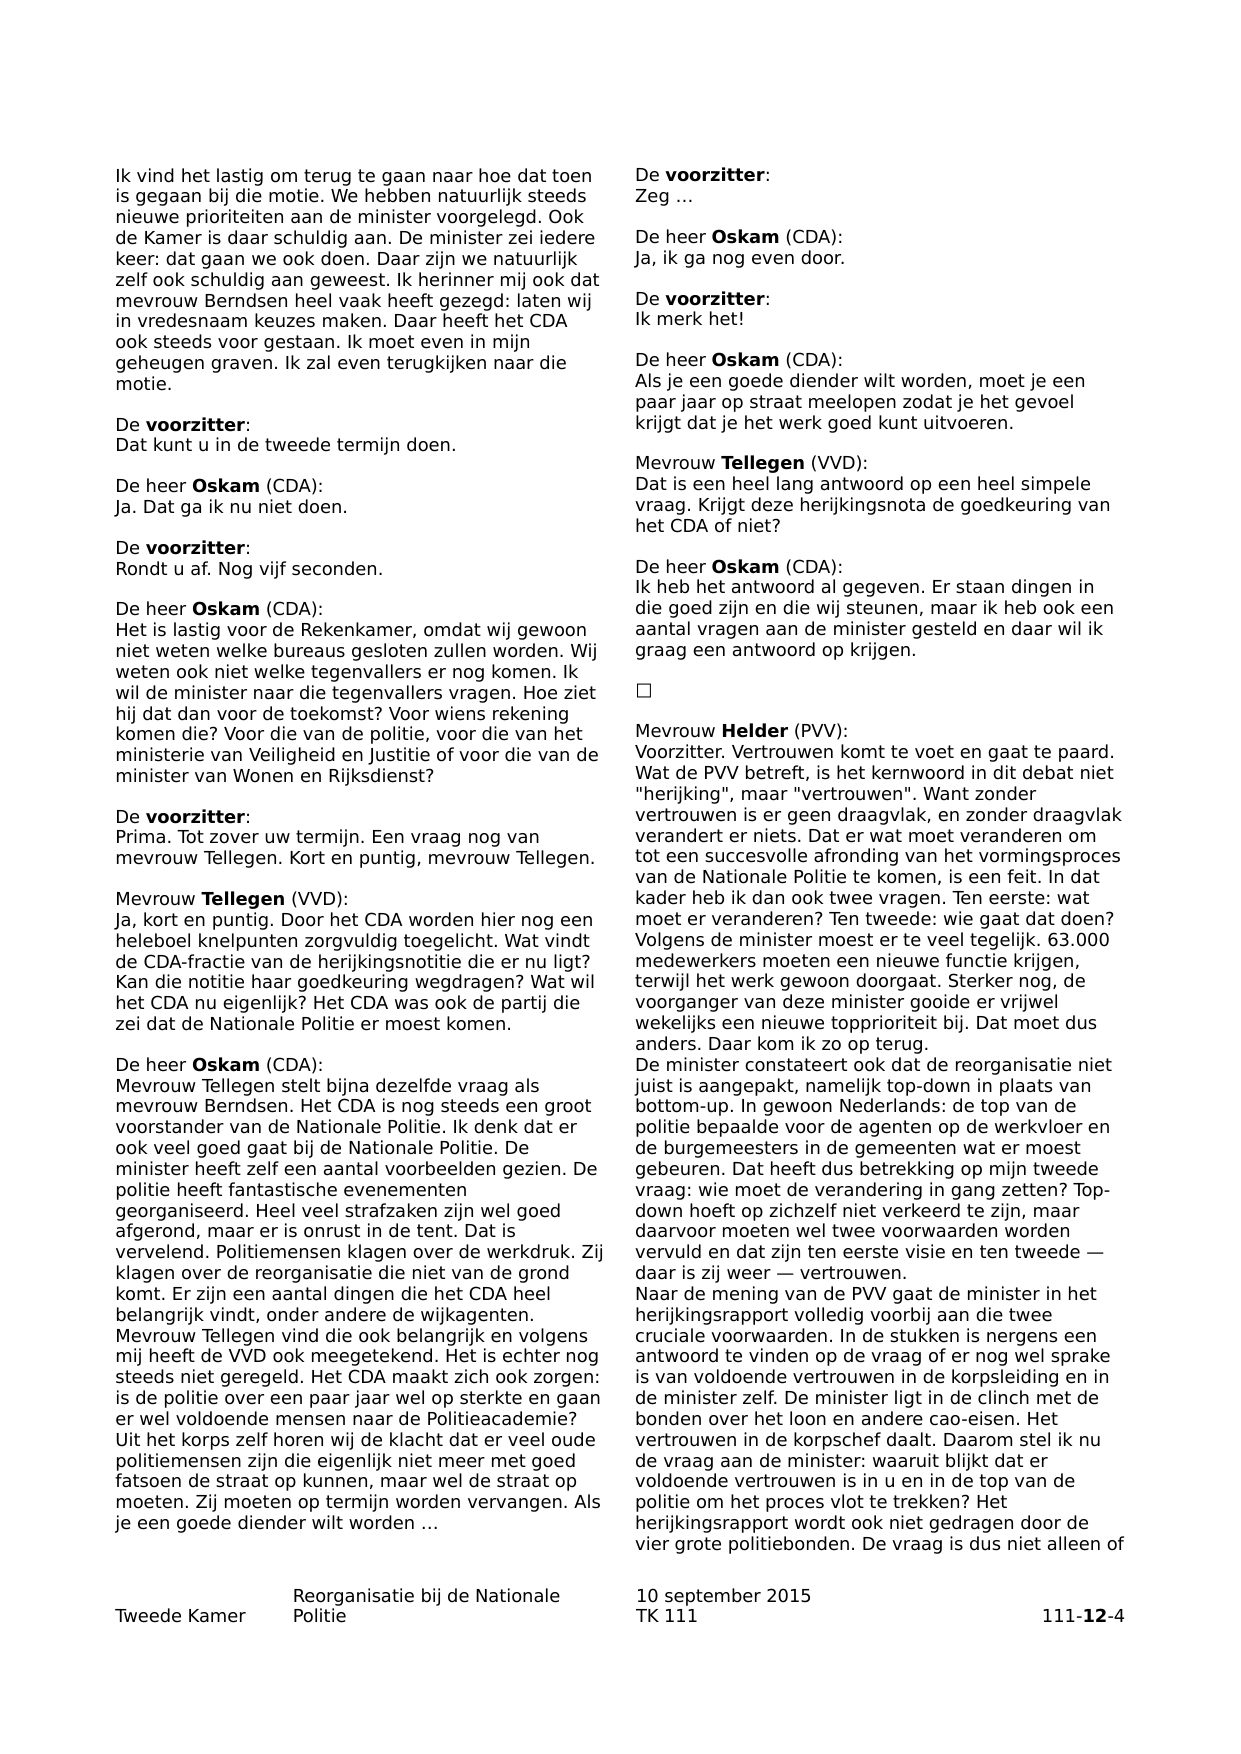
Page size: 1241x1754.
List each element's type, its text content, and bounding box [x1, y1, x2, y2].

text Mevrouw Tellegen (VVD): [115, 889, 605, 910]
text Ik heb het antwoord al gegeven. Er staan dingen in die goed zijn en die wij steunen, maar ik heb ook een aantal vragen aan de minister gesteld en daar wil ik graag een antwoord op krijgen. [635, 577, 1125, 661]
text Mevrouw Tellegen (VVD): [635, 453, 1125, 474]
text Volgens de minister moest er te veel tegelijk. 63.000 medewerkers moeten een nieuwe functie krijgen, terwijl het werk gewoon doorgaat. Sterker nog, de voorganger van deze minister gooide er vrijwel wekelijks een nieuwe topprioriteit bij. Dat moet dus anders. Daar kom ik zo op terug. [635, 929, 1125, 1054]
text De voorzitter: [635, 165, 1125, 186]
text De voorzitter: [115, 414, 605, 435]
text Mevrouw Tellegen stelt bijna dezelfde vraag als mevrouw Berndsen. Het CDA is nog steeds een groot voorstander van de Nationale Politie. Ik denk dat er ook veel goed gaat bij de Nationale Politie. De minister heeft zelf een aantal voorbeelden gezien. De politie heeft fantastische evenementen georganiseerd. Heel veel strafzaken zijn wel goed afgerond, maar er is onrust in de tent. Dat is vervelend. Politiemensen klagen over de werkdruk. Zij klagen over de reorganisatie die niet van de grond komt. Er zijn een aantal dingen die het CDA heel belangrijk vindt, onder andere de wijkagenten. Mevrouw Tellegen vind die ook belangrijk en volgens mij heeft de VVD ook meegetekend. Het is echter nog steeds niet geregeld. Het CDA maakt zich ook zorgen: is de politie over een paar jaar wel op sterkte en gaan er wel voldoende mensen naar de Politieacademie? Uit het korps zelf horen wij de klacht dat er veel oude politiemensen zijn die eigenlijk niet meer met goed fatsoen de straat op kunnen, maar wel de straat op moeten. Zij moeten op termijn worden vervangen. Als je een goede diender wilt worden … [115, 1075, 605, 1534]
text Het is lastig voor de Rekenkamer, omdat wij gewoon niet weten welke bureaus gesloten zullen worden. Wij weten ook niet welke tegenvallers er nog komen. Ik wil de minister naar die tegenvallers vragen. Hoe ziet hij dat dan voor de toekomst? Voor wiens rekening komen die? Voor die van de politie, voor die van het ministerie van Veiligheid en Justitie of voor die van de minister van Wonen en Rijksdienst? [115, 620, 605, 787]
text De voorzitter: [115, 538, 605, 558]
text Ja. Dat ga ik nu niet doen. [115, 497, 605, 518]
text Dat is een heel lang antwoord op een heel simpele vraag. Krijgt deze herijkingsnota de goedkeuring van het CDA of niet? [635, 474, 1125, 536]
text Ja, ik ga nog even door. [635, 248, 1125, 268]
text De voorzitter: [635, 288, 1125, 309]
text De heer Oskam (CDA): [635, 227, 1125, 248]
text De heer Oskam (CDA): [635, 556, 1125, 577]
text Als je een goede diender wilt worden, moet je een paar jaar op straat meelopen zodat je het gevoel krijgt dat je het werk goed kunt uitvoeren. [635, 371, 1125, 433]
text Naar de mening van de PVV gaat de minister in het herijkingsrapport volledig voorbij aan die twee cruciale voorwaarden. In de stukken is nergens een antwoord te vinden op de vraag of er nog wel sprake is van voldoende vertrouwen in de korpsleiding en in de minister zelf. De minister ligt in de clinch met de bonden over het loon en andere cao-eisen. Het vertrouwen in de korpschef daalt. Daarom stel ik nu de vraag aan de minister: waaruit blijkt dat er voldoende vertrouwen is in u en in de top van de politie om het proces vlot te trekken? Het herijkingsrapport wordt ook niet gedragen door de vier grote politiebonden. De vraag is dus niet alleen of [635, 1284, 1125, 1554]
text Voorzitter. Vertrouwen komt te voet en gaat te paard. Wat de PVV betreft, is het kernwoord in dit debat niet "herijking", maar "vertrouwen". Want zonder vertrouwen is er geen draagvlak, en zonder draagvlak verandert er niets. Dat er wat moet veranderen om tot een succesvolle afronding van het vormingsproces van de Nationale Politie te komen, is een feit. In dat kader heb ik dan ook twee vragen. Ten eerste: wat moet er veranderen? Ten tweede: wie gaat dat doen? [635, 742, 1125, 929]
text Ik vind het lastig om terug te gaan naar hoe dat toen is gegaan bij die motie. We hebben natuurlijk steeds nieuwe prioriteiten aan de minister voorgelegd. Ook de Kamer is daar schuldig aan. De minister zei iedere keer: dat gaan we ook doen. Daar zijn we natuurlijk zelf ook schuldig aan geweest. Ik herinner mij ook dat mevrouw Berndsen heel vaak heeft gezegd: laten wij in vredesnaam keuzes maken. Daar heeft het CDA ook steeds voor gestaan. Ik moet even in mijn geheugen graven. Ik zal even terugkijken naar die motie. [115, 165, 605, 394]
text Ja, kort en puntig. Door het CDA worden hier nog een heleboel knelpunten zorgvuldig toegelicht. Wat vindt de CDA-fractie van de herijkingsnotitie die er nu ligt? Kan die notitie haar goedkeuring wegdragen? Wat wil het CDA nu eigenlijk? Het CDA was ook de partij die zei dat de Nationale Politie er moest komen. [115, 910, 605, 1035]
text De heer Oskam (CDA): [115, 1055, 605, 1075]
text De minister constateert ook dat de reorganisatie niet juist is aangepakt, namelijk top-down in plaats van bottom-up. In gewoon Nederlands: de top van de politie bepaalde voor de agenten op de werkvloer en de burgemeesters in de gemeenten wat er moest gebeuren. Dat heeft dus betrekking op mijn tweede vraag: wie moet de verandering in gang zetten? Top-down hoeft op zichzelf niet verkeerd te zijn, maar daarvoor moeten wel twee voorwaarden worden vervuld en dat zijn ten eerste visie en ten tweede — daar is zij weer — vertrouwen. [635, 1054, 1125, 1284]
text De heer Oskam (CDA): [635, 350, 1125, 371]
text De heer Oskam (CDA): [115, 599, 605, 620]
text Zeg … [635, 186, 1125, 207]
text Prima. Tot zover uw termijn. Een vraag nog van mevrouw Tellegen. Kort en puntig, mevrouw Tellegen. [115, 827, 605, 869]
text Ik merk het! [635, 309, 1125, 330]
text Mevrouw Helder (PVV): [635, 721, 1125, 742]
text De voorzitter: [115, 807, 605, 827]
text Rondt u af. Nog vijf seconden. [115, 558, 605, 579]
text De heer Oskam (CDA): [115, 476, 605, 497]
text ⬜ [635, 681, 1125, 701]
text Dat kunt u in de tweede termijn doen. [115, 435, 605, 456]
